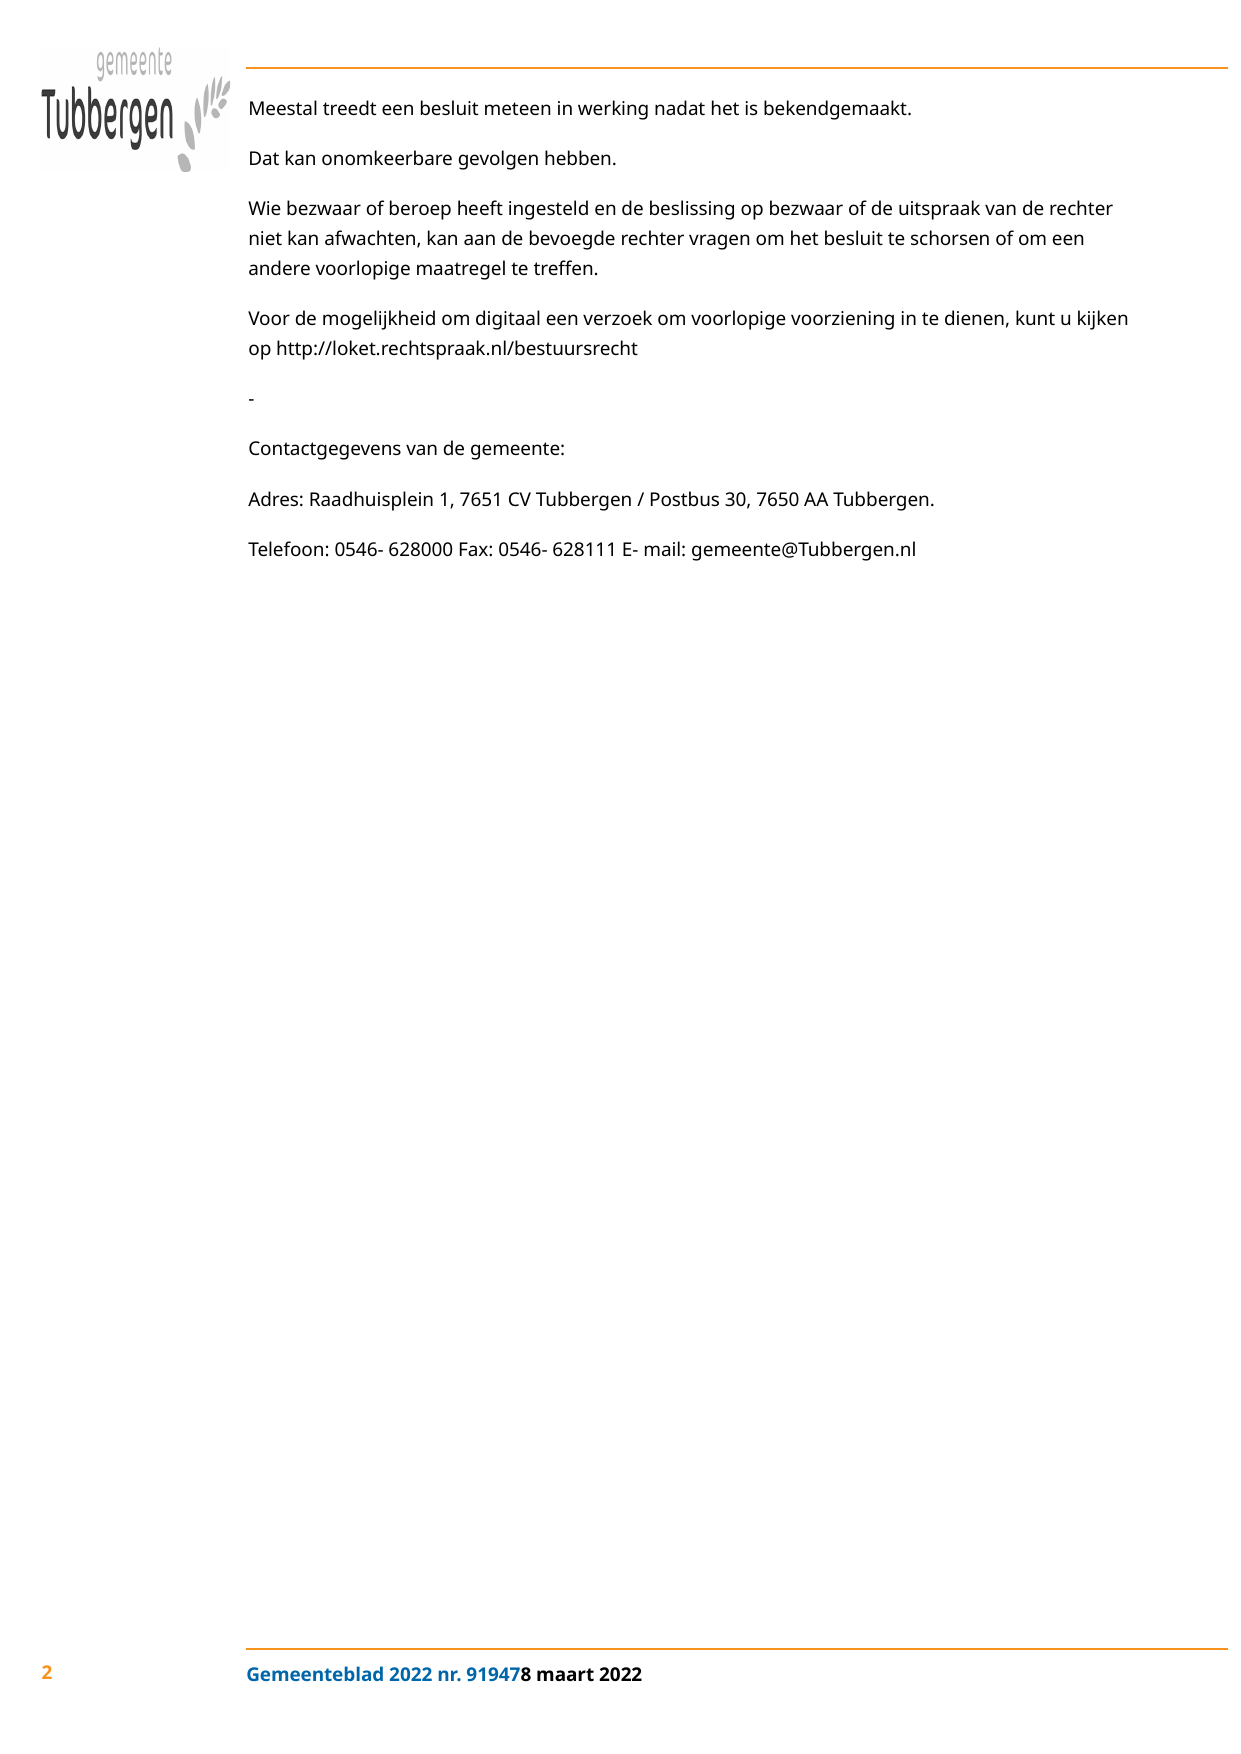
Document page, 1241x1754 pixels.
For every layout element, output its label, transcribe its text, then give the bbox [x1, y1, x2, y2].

text Wie bezwaar of beroep heeft ingesteld en de beslissing op bezwaar of de uitspraak van de rechter niet kan afwachten, kan aan de bevoegde rechter vragen om het besluit te schorsen of om een andere voorlopige maatregel te treffen. [248, 196, 1152, 281]
text Adres: Raadhuisplein 1, 7651 CV Tubbergen / Postbus 30, 7650 AA Tubbergen. [248, 486, 1152, 512]
text - [248, 385, 1152, 411]
text Contactgegevens van de gemeente: [248, 436, 1152, 461]
text Telefoon: 0546- 628000 Fax: 0546- 628111 E- mail: gemeente@Tubbergen.nl [248, 536, 1152, 562]
text Dat kan onomkeerbare gevolgen hebben. [248, 145, 1152, 171]
text Voor de mogelijkheid om digitaal een verzoek om voorlopige voorziening in te dienen, kunt u kijken op http://loket.rechtspraak.nl/bestuursrecht [248, 305, 1152, 361]
picture [41, 47, 231, 172]
text Meestal treedt een besluit meteen in werking nadat het is bekendgemaakt. [248, 95, 1152, 121]
